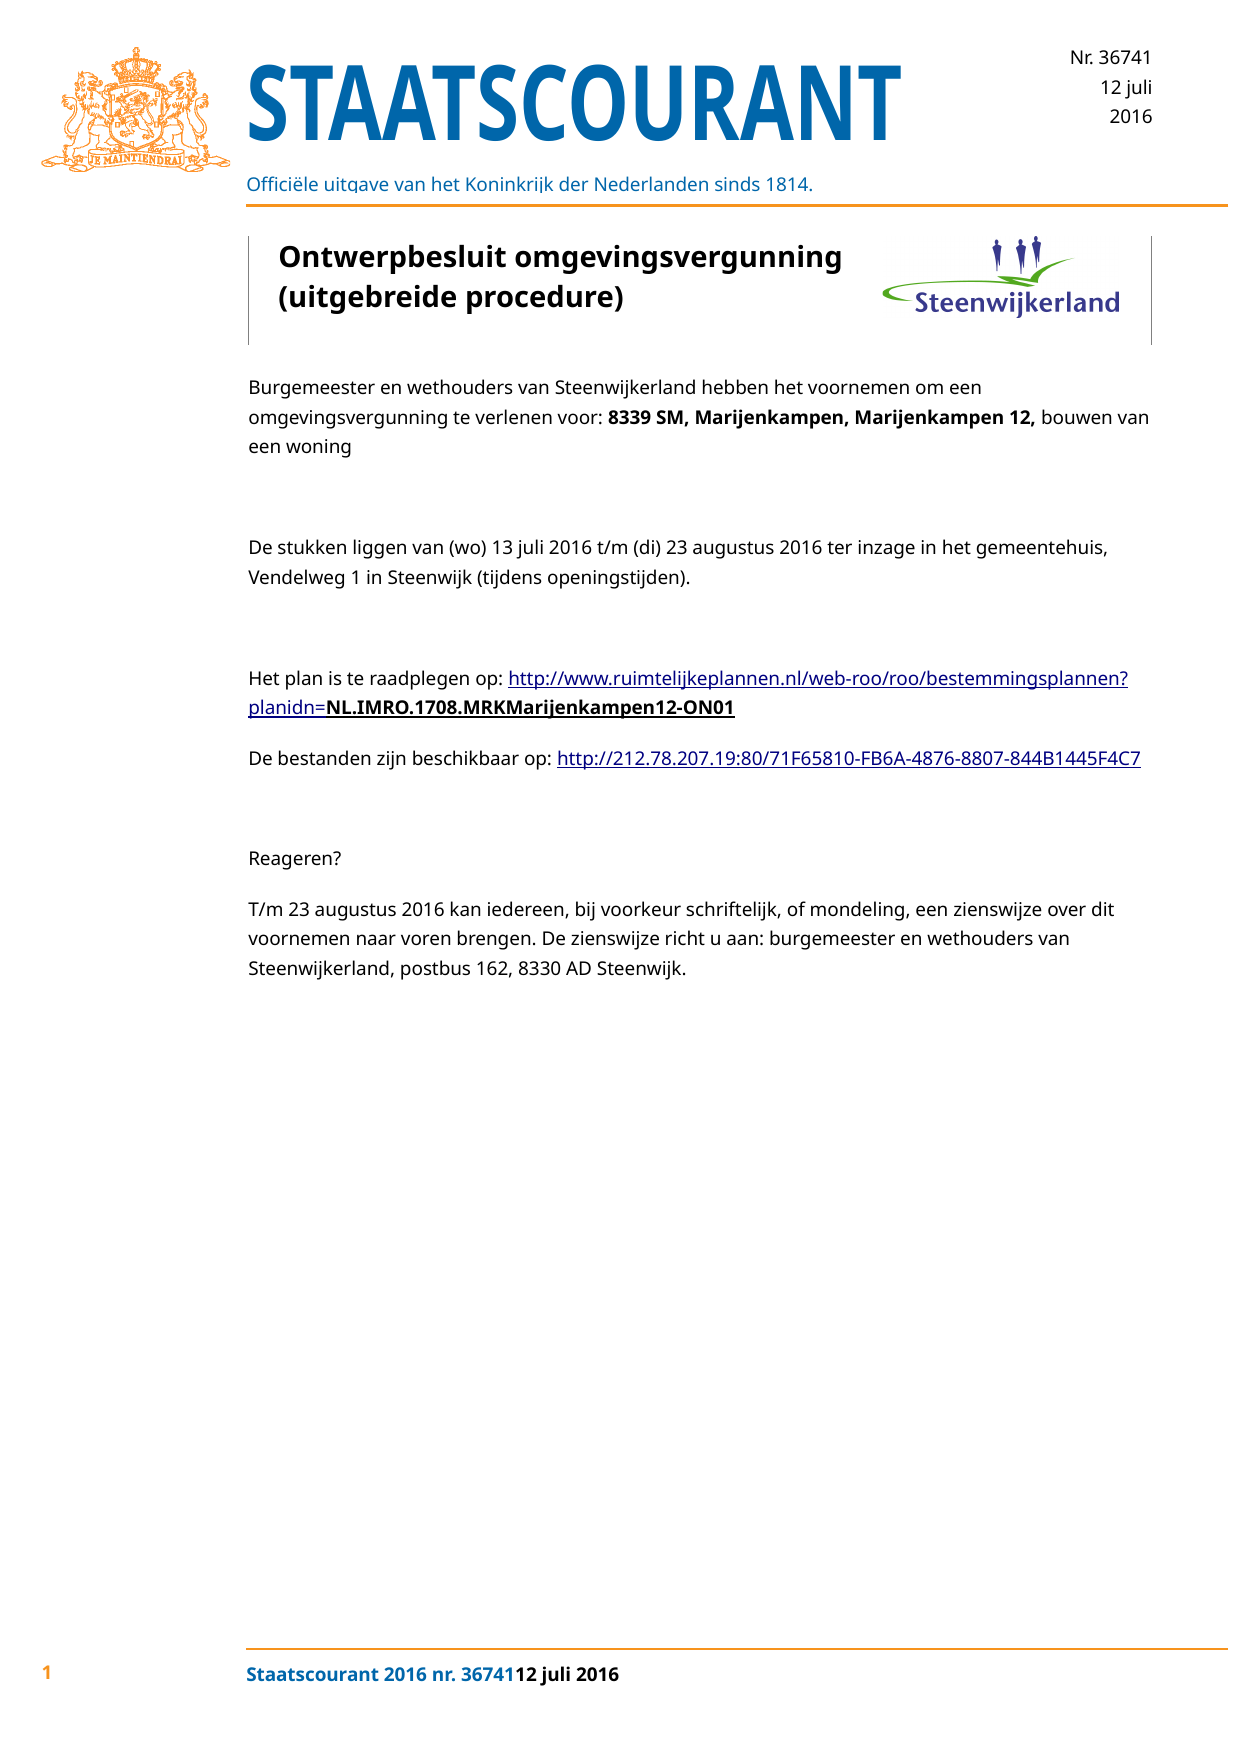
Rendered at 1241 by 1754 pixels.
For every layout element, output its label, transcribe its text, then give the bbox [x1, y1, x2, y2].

picture [41, 47, 231, 172]
table_header [850, 236, 1151, 345]
text T/m 23 augustus 2016 kan iedereen, bij voorkeur schriftelijk, of mondeling, een zienswijze over dit voornemen naar voren brengen. De zienswijze richt u aan: burgemeester en wethouders van Steenwijkerland, postbus 162, 8330 AD Steenwijk. [248, 896, 1152, 981]
picture [882, 236, 1119, 318]
text De bestanden zijn beschikbaar op: http://212.78.207.19:80/71F65810-FB6A-4876-8807-844B1445F4C7 [248, 745, 1152, 770]
text Burgemeester en wethouders van Steenwijkerland hebben het voornemen om een omgevingsvergunning te verlenen voor: 8339 SM, Marijenkampen, Marijenkampen 12, bouwen van een woning [248, 374, 1152, 459]
text Het plan is te raadplegen op: http://www.ruimtelijkeplannen.nl/web-roo/roo/bestemmingsplannen?planidn=NL.IMRO.1708.MRKMarijenkampen12-ON01 [248, 665, 1152, 720]
table_header Ontwerpbesluit omgevingsvergunning (uitgebreide procedure) [249, 236, 850, 345]
text Reageren? [248, 846, 1152, 871]
text De stukken liggen van (wo) 13 juli 2016 t/m (di) 23 augustus 2016 ter inzage in het gemeentehuis, Vendelweg 1 in Steenwijk (tijdens openingstijden). [248, 534, 1152, 589]
